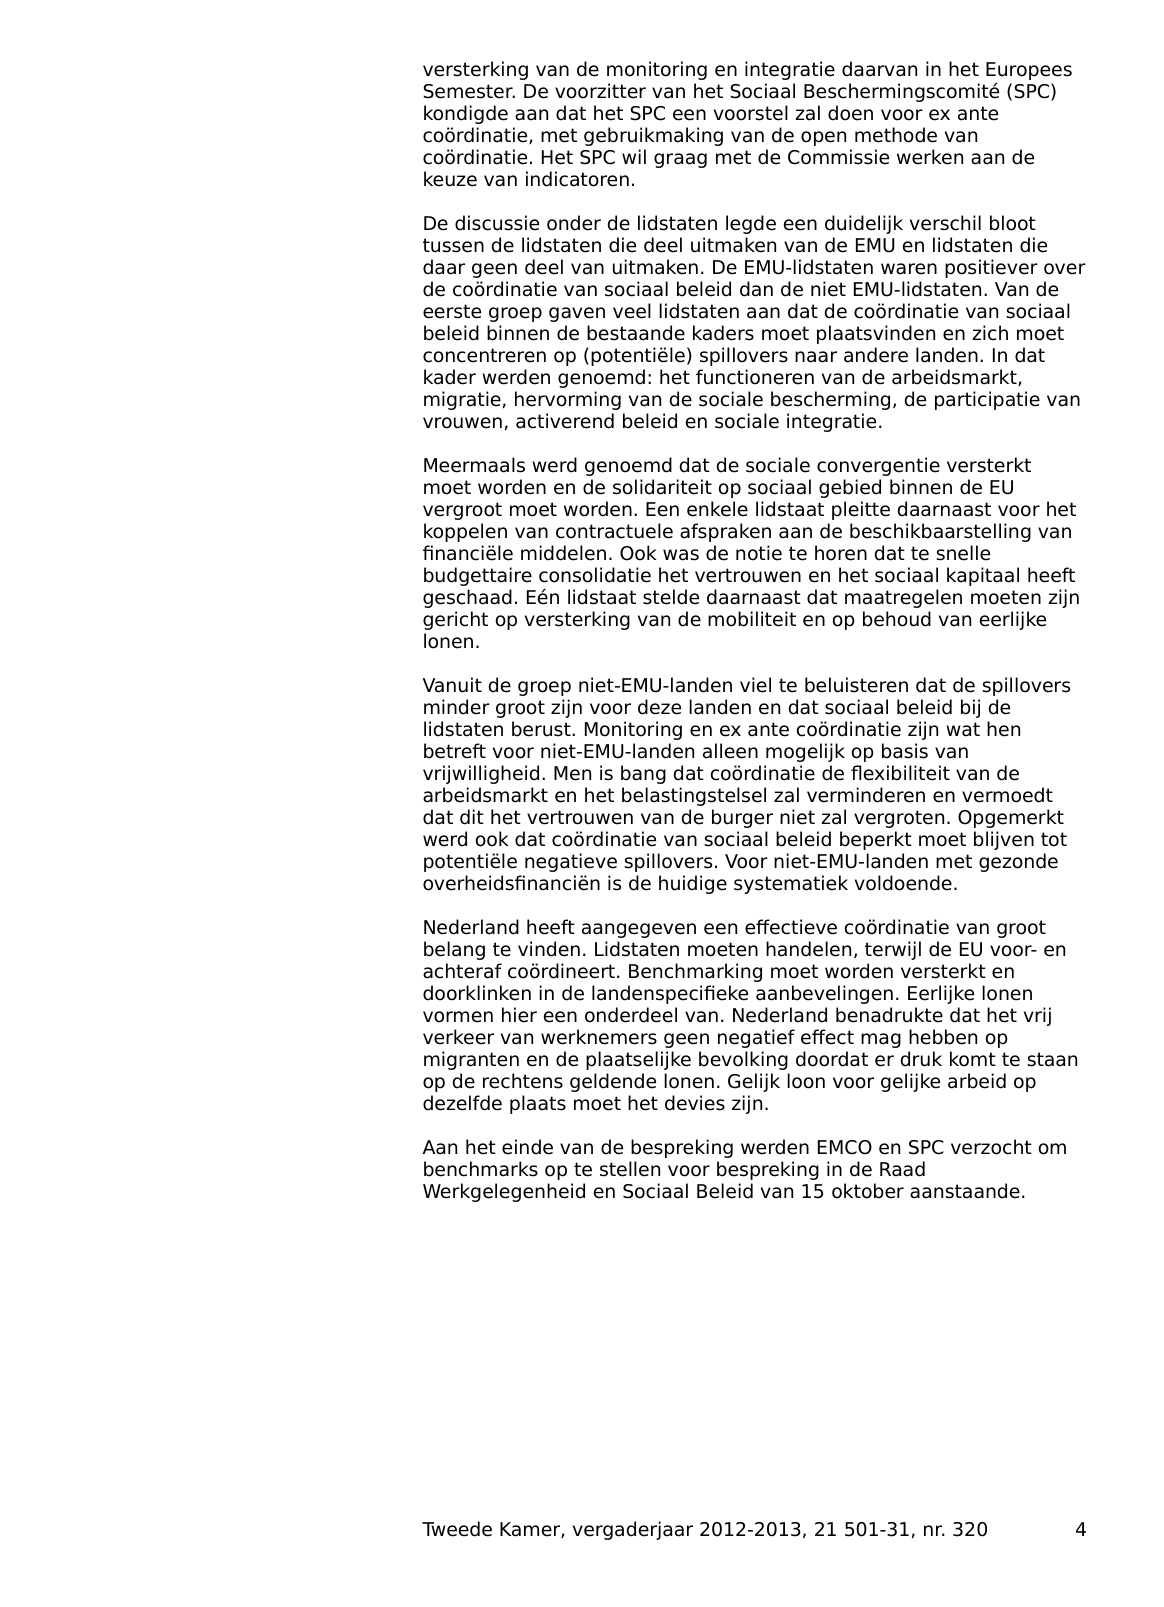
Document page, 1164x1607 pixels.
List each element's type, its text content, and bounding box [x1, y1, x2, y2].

text De discussie onder de lidstaten legde een duidelijk verschil bloot tussen de lidstaten die deel uitmaken van de EMU en lidstaten die daar geen deel van uitmaken. De EMU-lidstaten waren positiever over de coördinatie van sociaal beleid dan de niet EMU-lidstaten. Van de eerste groep gaven veel lidstaten aan dat de coördinatie van sociaal beleid binnen de bestaande kaders moet plaatsvinden en zich moet concentreren op (potentiële) spillovers naar andere landen. In dat kader werden genoemd: het functioneren van de arbeidsmarkt, migratie, hervorming van de sociale bescherming, de participatie van vrouwen, activerend beleid en sociale integratie. [422, 213, 1087, 433]
text Nederland heeft aangegeven een effectieve coördinatie van groot belang te vinden. Lidstaten moeten handelen, terwijl de EU voor- en achteraf coördineert. Benchmarking moet worden versterkt en doorklinken in de landenspecifieke aanbevelingen. Eerlijke lonen vormen hier een onderdeel van. Nederland benadrukte dat het vrij verkeer van werknemers geen negatief effect mag hebben op migranten en de plaatselijke bevolking doordat er druk komt te staan op de rechtens geldende lonen. Gelijk loon voor gelijke arbeid op dezelfde plaats moet het devies zijn. [422, 917, 1087, 1115]
text Meermaals werd genoemd dat de sociale convergentie versterkt moet worden en de solidariteit op sociaal gebied binnen de EU vergroot moet worden. Een enkele lidstaat pleitte daarnaast voor het koppelen van contractuele afspraken aan de beschikbaarstelling van financiële middelen. Ook was de notie te horen dat te snelle budgettaire consolidatie het vertrouwen en het sociaal kapitaal heeft geschaad. Eén lidstaat stelde daarnaast dat maatregelen moeten zijn gericht op versterking van de mobiliteit en op behoud van eerlijke lonen. [422, 455, 1087, 653]
text versterking van de monitoring en integratie daarvan in het Europees Semester. De voorzitter van het Sociaal Beschermingscomité (SPC) kondigde aan dat het SPC een voorstel zal doen voor ex ante coördinatie, met gebruikmaking van de open methode van coördinatie. Het SPC wil graag met de Commissie werken aan de keuze van indicatoren. [422, 59, 1087, 191]
text Aan het einde van de bespreking werden EMCO en SPC verzocht om benchmarks op te stellen voor bespreking in de Raad Werkgelegenheid en Sociaal Beleid van 15 oktober aanstaande. [422, 1137, 1087, 1203]
text Vanuit de groep niet-EMU-landen viel te beluisteren dat de spillovers minder groot zijn voor deze landen en dat sociaal beleid bij de lidstaten berust. Monitoring en ex ante coördinatie zijn wat hen betreft voor niet-EMU-landen alleen mogelijk op basis van vrijwilligheid. Men is bang dat coördinatie de flexibiliteit van de arbeidsmarkt en het belastingstelsel zal verminderen en vermoedt dat dit het vertrouwen van de burger niet zal vergroten. Opgemerkt werd ook dat coördinatie van sociaal beleid beperkt moet blijven tot potentiële negatieve spillovers. Voor niet-EMU-landen met gezonde overheidsfinanciën is de huidige systematiek voldoende. [422, 675, 1087, 895]
